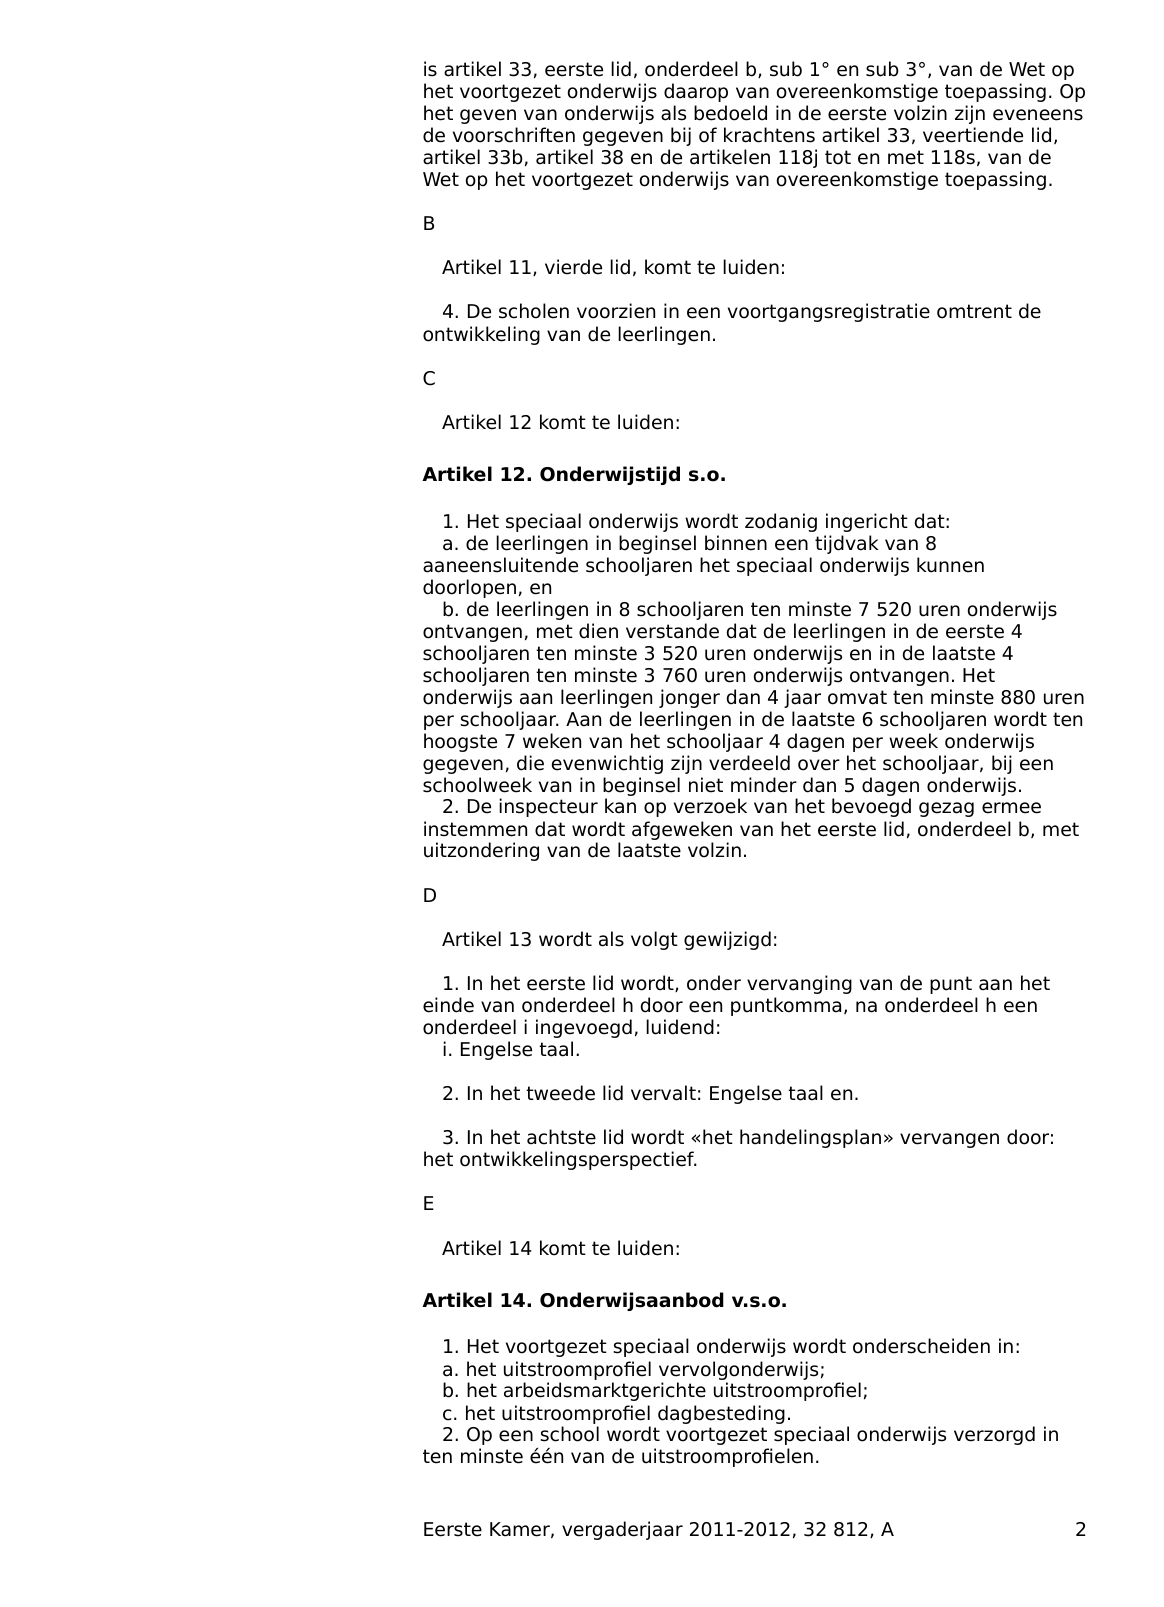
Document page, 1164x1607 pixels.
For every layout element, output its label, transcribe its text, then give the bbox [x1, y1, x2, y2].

text is artikel 33, eerste lid, onderdeel b, sub 1° en sub 3°, van de Wet op het voortgezet onderwijs daarop van overeenkomstige toepassing. Op het geven van onderwijs als bedoeld in de eerste volzin zijn eveneens de voorschriften gegeven bij of krachtens artikel 33, veertiende lid, artikel 33b, artikel 38 en de artikelen 118j tot en met 118s, van de Wet op het voortgezet onderwijs van overeenkomstige toepassing. [422, 59, 1087, 191]
text i. Engelse taal. [422, 1039, 1087, 1061]
text E [422, 1193, 1087, 1215]
text 3. In het achtste lid wordt «het handelingsplan» vervangen door: het ontwikkelingsperspectief. [422, 1127, 1087, 1171]
text C [422, 368, 1087, 389]
text b. het arbeidsmarktgerichte uitstroomprofiel; [422, 1380, 1087, 1402]
text 1. In het eerste lid wordt, onder vervanging van de punt aan het einde van onderdeel h door een puntkomma, na onderdeel h een onderdeel i ingevoegd, luidend: [422, 973, 1087, 1039]
text D [422, 884, 1087, 907]
text Artikel 11, vierde lid, komt te luiden: [422, 257, 1087, 279]
text B [422, 213, 1087, 235]
text 2. Op een school wordt voortgezet speciaal onderwijs verzorgd in ten minste één van de uitstroomprofielen. [422, 1424, 1087, 1468]
text Artikel 12 komt te luiden: [422, 412, 1087, 434]
text Artikel 13 wordt als volgt gewijzigd: [422, 929, 1087, 951]
subtitle Artikel 14. Onderwijsaanbod v.s.o. [422, 1289, 1087, 1311]
text 4. De scholen voorzien in een voortgangsregistratie omtrent de ontwikkeling van de leerlingen. [422, 301, 1087, 345]
text 1. Het speciaal onderwijs wordt zodanig ingericht dat: [422, 511, 1087, 533]
text a. de leerlingen in beginsel binnen een tijdvak van 8 aaneensluitende schooljaren het speciaal onderwijs kunnen doorlopen, en [422, 533, 1087, 599]
text 1. Het voortgezet speciaal onderwijs wordt onderscheiden in: [422, 1336, 1087, 1358]
text b. de leerlingen in 8 schooljaren ten minste 7 520 uren onderwijs ontvangen, met dien verstande dat de leerlingen in de eerste 4 schooljaren ten minste 3 520 uren onderwijs en in de laatste 4 schooljaren ten minste 3 760 uren onderwijs ontvangen. Het onderwijs aan leerlingen jonger dan 4 jaar omvat ten minste 880 uren per schooljaar. Aan de leerlingen in de laatste 6 schooljaren wordt ten hoogste 7 weken van het schooljaar 4 dagen per week onderwijs gegeven, die evenwichtig zijn verdeeld over het schooljaar, bij een schoolweek van in beginsel niet minder dan 5 dagen onderwijs. [422, 599, 1087, 796]
text 2. In het tweede lid vervalt: Engelse taal en. [422, 1083, 1087, 1105]
subtitle Artikel 12. Onderwijstijd s.o. [422, 464, 1087, 486]
text Artikel 14 komt te luiden: [422, 1237, 1087, 1259]
text c. het uitstroomprofiel dagbesteding. [422, 1402, 1087, 1424]
text 2. De inspecteur kan op verzoek van het bevoegd gezag ermee instemmen dat wordt afgeweken van het eerste lid, onderdeel b, met uitzondering van de laatste volzin. [422, 796, 1087, 862]
text a. het uitstroomprofiel vervolgonderwijs; [422, 1358, 1087, 1380]
